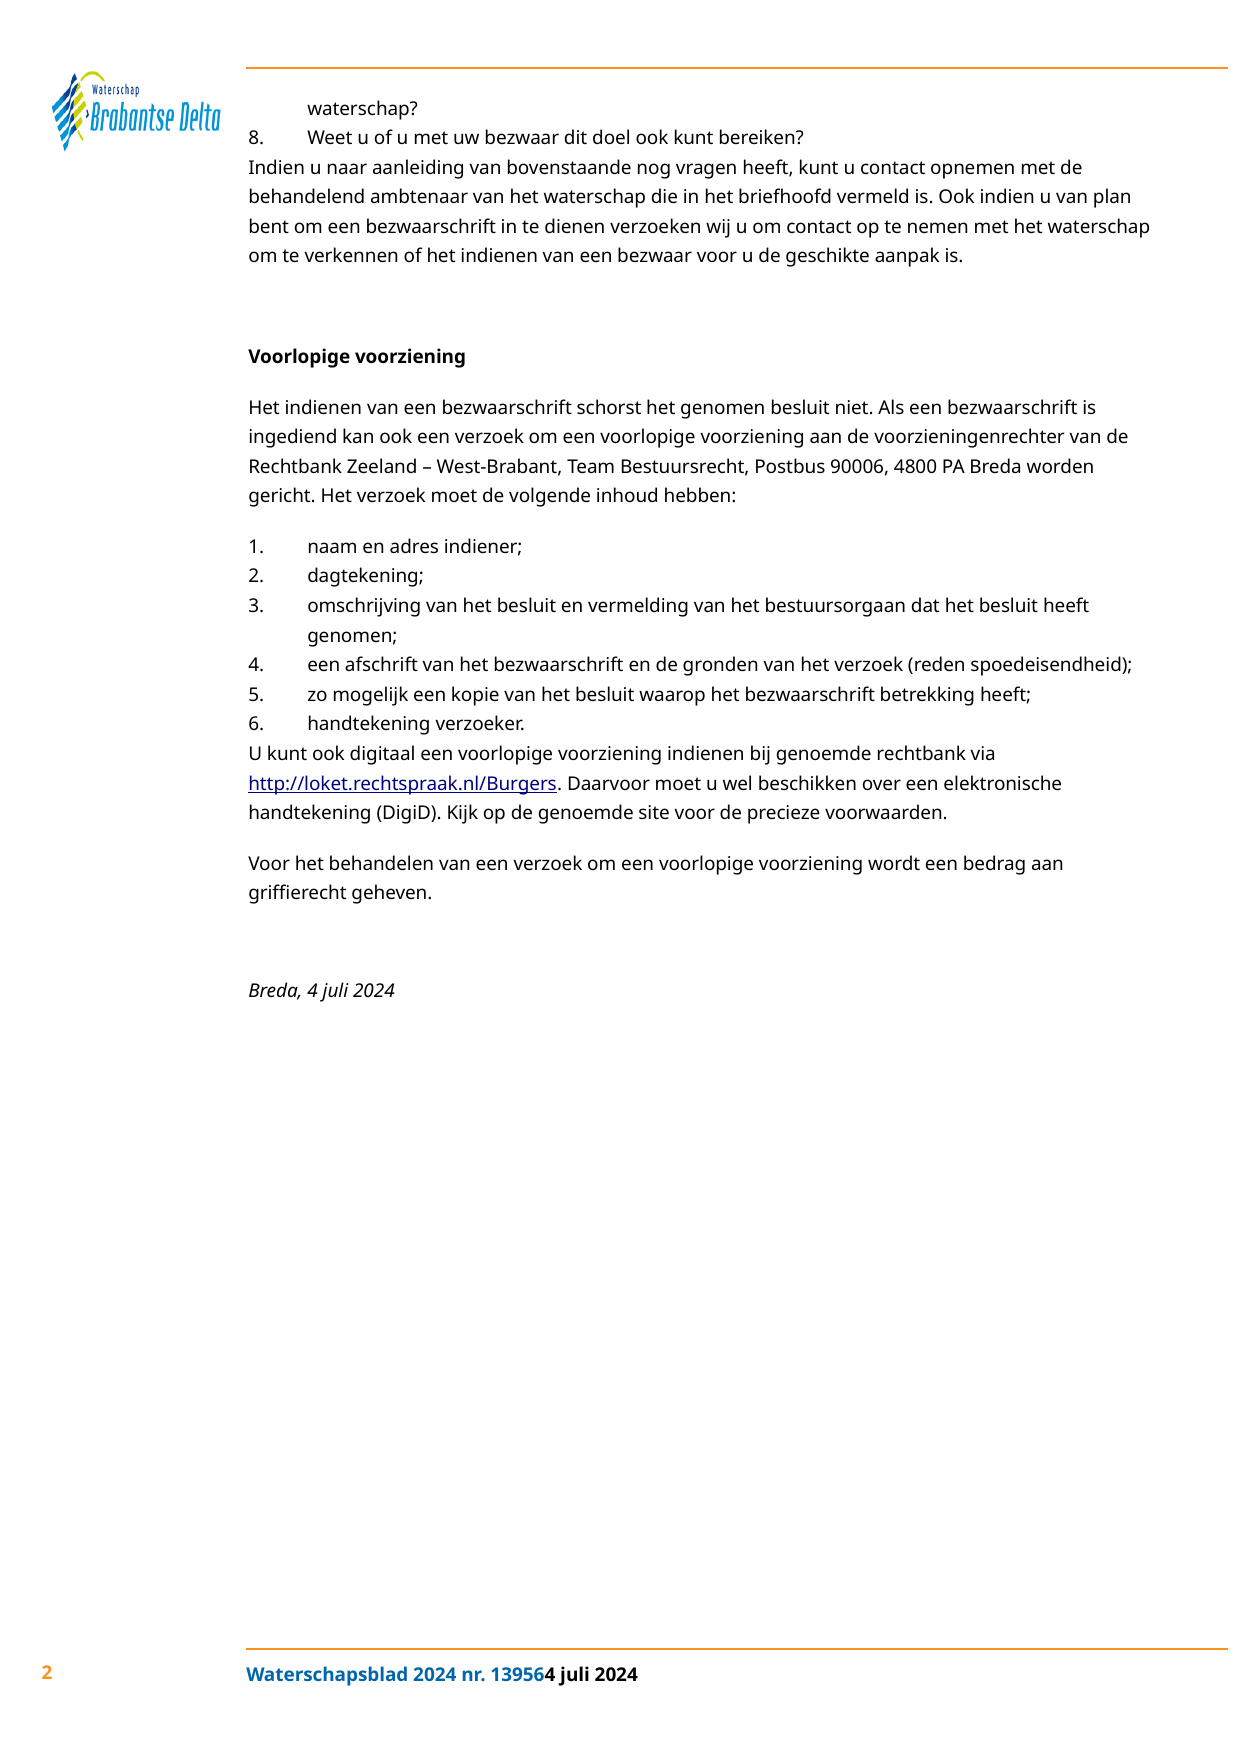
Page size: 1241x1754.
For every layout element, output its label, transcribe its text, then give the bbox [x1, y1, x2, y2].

list omschrijving van het besluit en vermelding van het bestuursorgaan dat het besluit heeft genomen; [248, 592, 1152, 648]
text Indien u naar aanleiding van bovenstaande nog vragen heeft, kunt u contact opnemen met de behandelend ambtenaar van het waterschap die in het briefhoofd vermeld is. Ook indien u van plan bent om een bezwaarschrift in te dienen verzoeken wij u om contact op te nemen met het waterschap om te verkennen of het indienen van een bezwaar voor u de geschikte aanpak is. [248, 154, 1152, 268]
picture [41, 47, 231, 172]
list dagtekening; [248, 563, 1152, 588]
list Weet u of u met uw bezwaar dit doel ook kunt bereiken? [248, 124, 1152, 150]
text Voorlopige voorziening [248, 343, 1152, 369]
list een afschrift van het bezwaarschrift en de gronden van het verzoek (reden spoedeisendheid); [248, 651, 1152, 677]
text Het indienen van een bezwaarschrift schorst het genomen besluit niet. Als een bezwaarschrift is ingediend kan ook een verzoek om een voorlopige voorziening aan de voorzieningenrechter van de Rechtbank Zeeland – West-Brabant, Team Bestuursrecht, Postbus 90006, 4800 PA Breda worden gericht. Het verzoek moet de volgende inhoud hebben: [248, 394, 1152, 508]
list naam en adres indiener; [248, 533, 1152, 559]
text Breda, 4 juli 2024 [248, 978, 1152, 1003]
text U kunt ook digitaal een voorlopige voorziening indienen bij genoemde rechtbank via http://loket.rechtspraak.nl/Burgers. Daarvoor moet u wel beschikken over een elektronische handtekening (DigiD). Kijk op de genoemde site voor de precieze voorwaarden. [248, 740, 1152, 825]
list waterschap? [248, 95, 1152, 121]
list zo mogelijk een kopie van het besluit waarop het bezwaarschrift betrekking heeft; [248, 681, 1152, 707]
text Voor het behandelen van een verzoek om een voorlopige voorziening wordt een bedrag aan griffierecht geheven. [248, 850, 1152, 905]
list handtekening verzoeker. [248, 711, 1152, 736]
